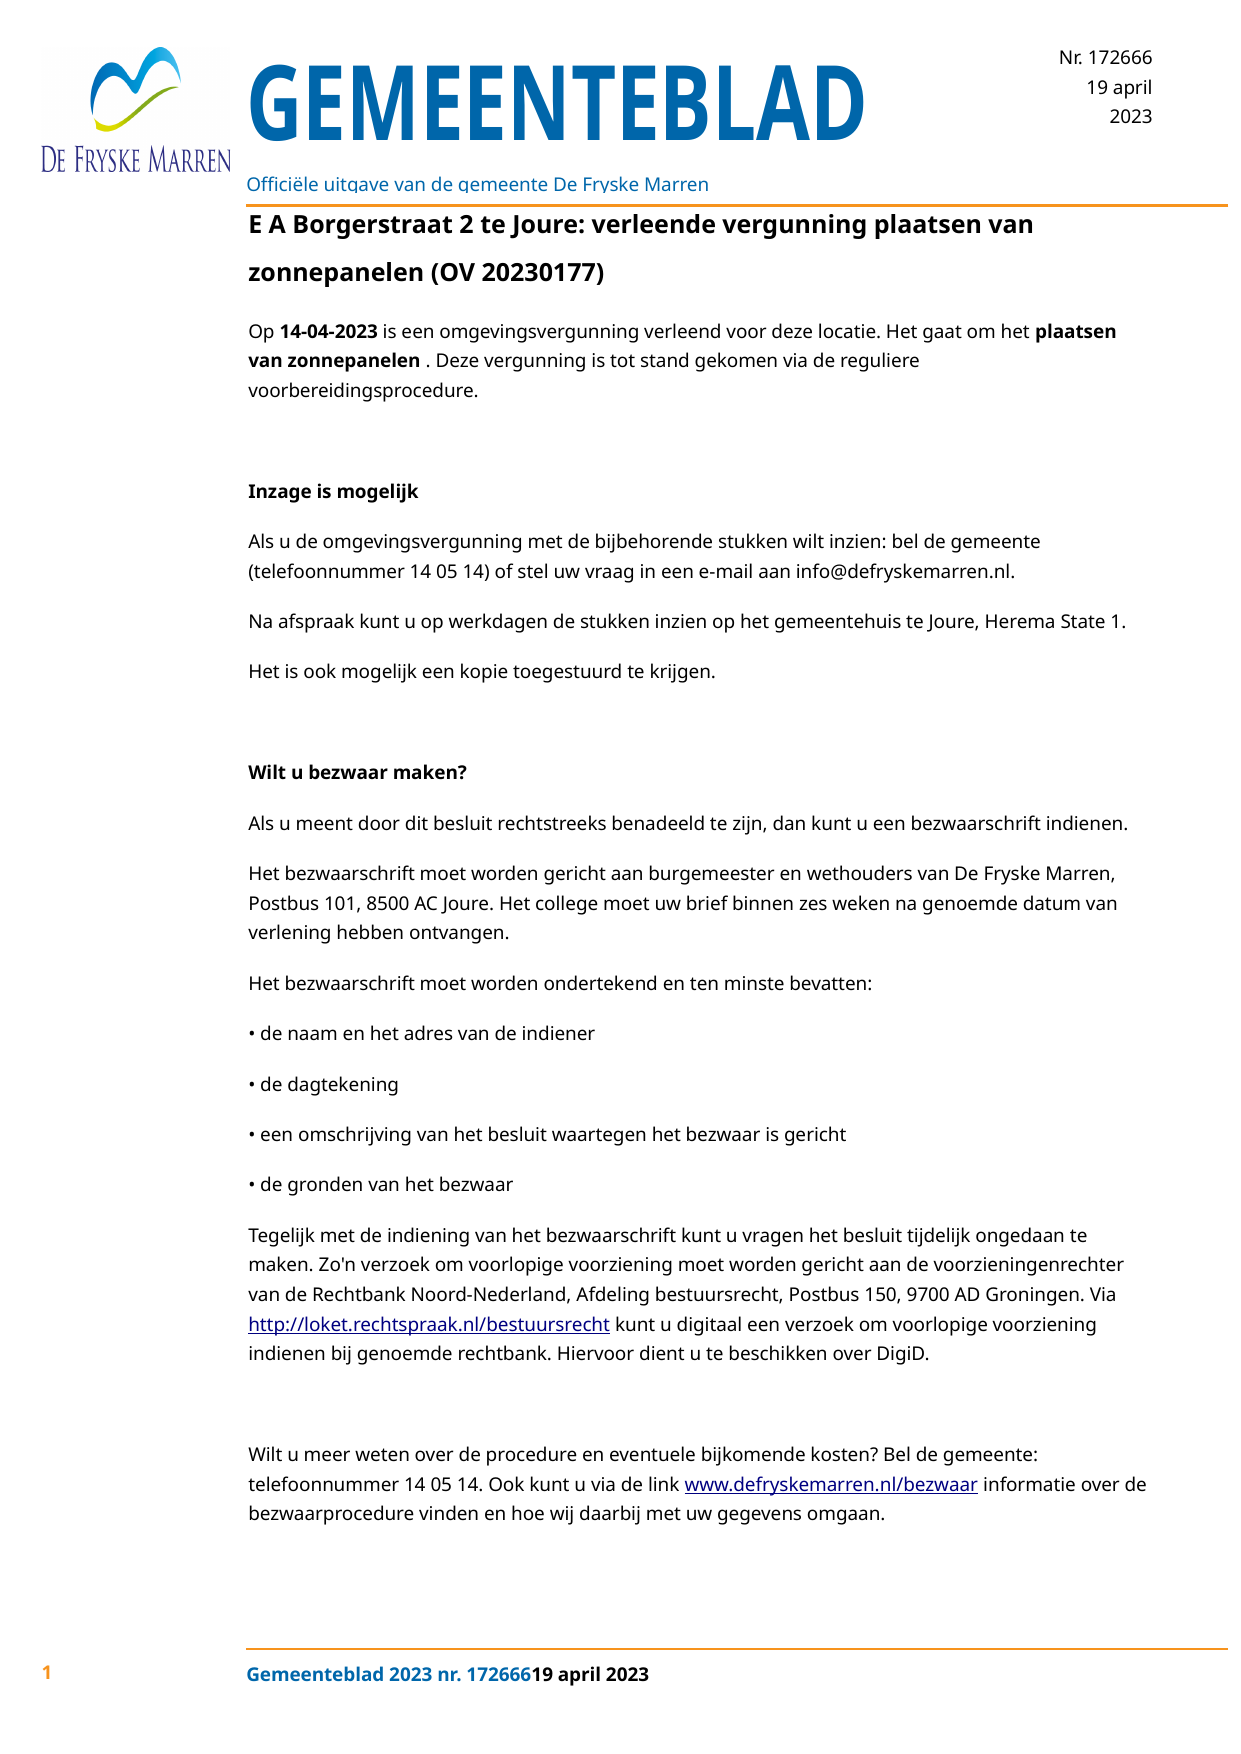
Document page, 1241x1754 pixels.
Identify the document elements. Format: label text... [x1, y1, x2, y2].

text Op 14-04-2023 is een omgevingsvergunning verleend voor deze locatie. Het gaat om het plaatsen van zonnepanelen . Deze vergunning is tot stand gekomen via de reguliere voorbereidingsprocedure. [248, 318, 1152, 403]
text Na afspraak kunt u op werkdagen de stukken inzien op het gemeentehuis te Joure, Herema State 1. [248, 608, 1152, 634]
picture [41, 47, 231, 172]
text Als u de omgevingsvergunning met de bijbehorende stukken wilt inzien: bel de gemeente (telefoonnummer 14 05 14) of stel uw vraag in een e-mail aan info@defryskemarren.nl. [248, 528, 1152, 584]
text • de gronden van het bezwaar [248, 1172, 1152, 1197]
text E A Borgerstraat 2 te Joure: verleende vergunning plaatsen van zonnepanelen (OV 20230177) [248, 207, 1152, 288]
text Wilt u bezwaar maken? [248, 759, 1152, 785]
text Het bezwaarschrift moet worden ondertekend en ten minste bevatten: [248, 970, 1152, 996]
text • de naam en het adres van de indiener [248, 1020, 1152, 1046]
text Het bezwaarschrift moet worden gericht aan burgemeester en wethouders van De Fryske Marren, Postbus 101, 8500 AC Joure. Het college moet uw brief binnen zes weken na genoemde datum van verlening hebben ontvangen. [248, 860, 1152, 945]
text Inzage is mogelijk [248, 478, 1152, 504]
text • een omschrijving van het besluit waartegen het bezwaar is gericht [248, 1121, 1152, 1147]
text Als u meent door dit besluit rechtstreeks benadeeld te zijn, dan kunt u een bezwaarschrift indienen. [248, 810, 1152, 836]
text Het is ook mogelijk een kopie toegestuurd te krijgen. [248, 659, 1152, 684]
text Wilt u meer weten over de procedure en eventuele bijkomende kosten? Bel de gemeente: telefoonnummer 14 05 14. Ook kunt u via de link www.defryskemarren.nl/bezwaar informatie over de bezwaarprocedure vinden en hoe wij daarbij met uw gegevens omgaan. [248, 1441, 1152, 1526]
text • de dagtekening [248, 1071, 1152, 1097]
text Tegelijk met de indiening van het bezwaarschrift kunt u vragen het besluit tijdelijk ongedaan te maken. Zo'n verzoek om voorlopige voorziening moet worden gericht aan de voorzieningenrechter van de Rechtbank Noord-Nederland, Afdeling bestuursrecht, Postbus 150, 9700 AD Groningen. Via http://loket.rechtspraak.nl/bestuursrecht kunt u digitaal een verzoek om voorlopige voorziening indienen bij genoemde rechtbank. Hiervoor dient u te beschikken over DigiD. [248, 1222, 1152, 1366]
